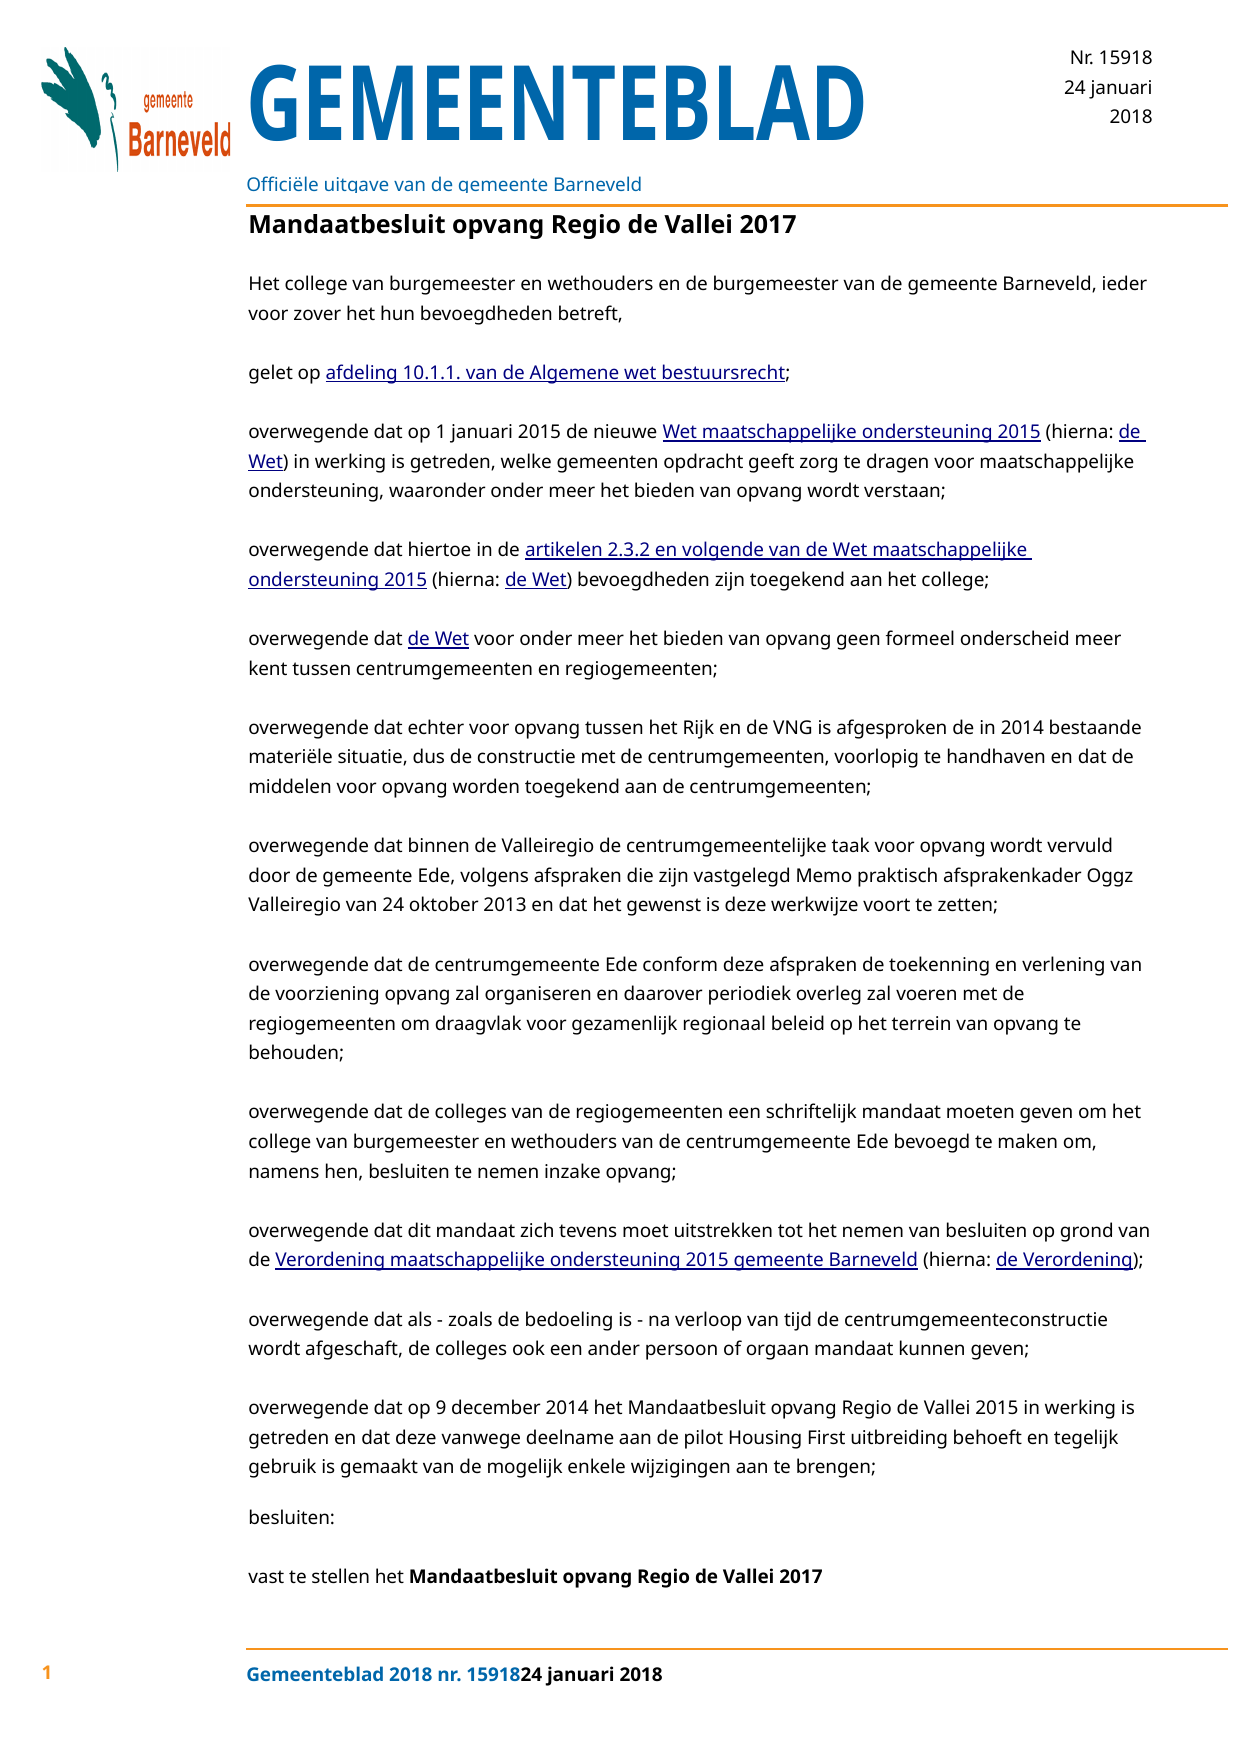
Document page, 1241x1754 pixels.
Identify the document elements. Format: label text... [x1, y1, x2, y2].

text Het college van burgemeester en wethouders en de burgemeester van de gemeente Barneveld, ieder voor zover het hun bevoegdheden betreft, [248, 270, 1152, 326]
text overwegende dat echter voor opvang tussen het Rijk en de VNG is afgesproken de in 2014 bestaande materiële situatie, dus de constructie met de centrumgemeenten, voorlopig te handhaven en dat de middelen voor opvang worden toegekend aan de centrumgemeenten; [248, 714, 1152, 799]
text gelet op afdeling 10.1.1. van de Algemene wet bestuursrecht; [248, 359, 1152, 385]
text overwegende dat binnen de Valleiregio de centrumgemeentelijke taak voor opvang wordt vervuld door de gemeente Ede, volgens afspraken die zijn vastgelegd Memo praktisch afsprakenkader Oggz Valleiregio van 24 oktober 2013 en dat het gewenst is deze werkwijze voort te zetten; [248, 832, 1152, 917]
text overwegende dat de centrumgemeente Ede conform deze afspraken de toekenning en verlening van de voorziening opvang zal organiseren en daarover periodiek overleg zal voeren met de regiogemeenten om draagvlak voor gezamenlijk regionaal beleid op het terrein van opvang te behouden; [248, 951, 1152, 1065]
text overwegende dat op 9 december 2014 het Mandaatbesluit opvang Regio de Vallei 2015 in werking is getreden en dat deze vanwege deelname aan de pilot Housing First uitbreiding behoeft en tegelijk gebruik is gemaakt van de mogelijk enkele wijzigingen aan te brengen; [248, 1394, 1152, 1479]
text overwegende dat dit mandaat zich tevens moet uitstrekken tot het nemen van besluiten op grond van de Verordening maatschappelijke ondersteuning 2015 gemeente Barneveld (hierna: de Verordening); [248, 1217, 1152, 1272]
text overwegende dat als - zoals de bedoeling is - na verloop van tijd de centrumgemeenteconstructie wordt afgeschaft, de colleges ook een ander persoon of orgaan mandaat kunnen geven; [248, 1306, 1152, 1361]
text vast te stellen het Mandaatbesluit opvang Regio de Vallei 2017 [248, 1563, 1152, 1589]
text besluiten: [248, 1504, 1152, 1530]
picture [41, 47, 231, 172]
text overwegende dat hiertoe in de artikelen 2.3.2 en volgende van de Wet maatschappelijke ondersteuning 2015 (hierna: de Wet) bevoegdheden zijn toegekend aan het college; [248, 537, 1152, 592]
text overwegende dat op 1 januari 2015 de nieuwe Wet maatschappelijke ondersteuning 2015 (hierna: de Wet) in werking is getreden, welke gemeenten opdracht geeft zorg te dragen voor maatschappelijke ondersteuning, waaronder onder meer het bieden van opvang wordt verstaan; [248, 418, 1152, 503]
text overwegende dat de Wet voor onder meer het bieden van opvang geen formeel onderscheid meer kent tussen centrumgemeenten en regiogemeenten; [248, 625, 1152, 681]
text overwegende dat de colleges van de regiogemeenten een schriftelijk mandaat moeten geven om het college van burgemeester en wethouders van de centrumgemeente Ede bevoegd te maken om, namens hen, besluiten te nemen inzake opvang; [248, 1099, 1152, 1183]
text Mandaatbesluit opvang Regio de Vallei 2017 [248, 207, 1152, 241]
